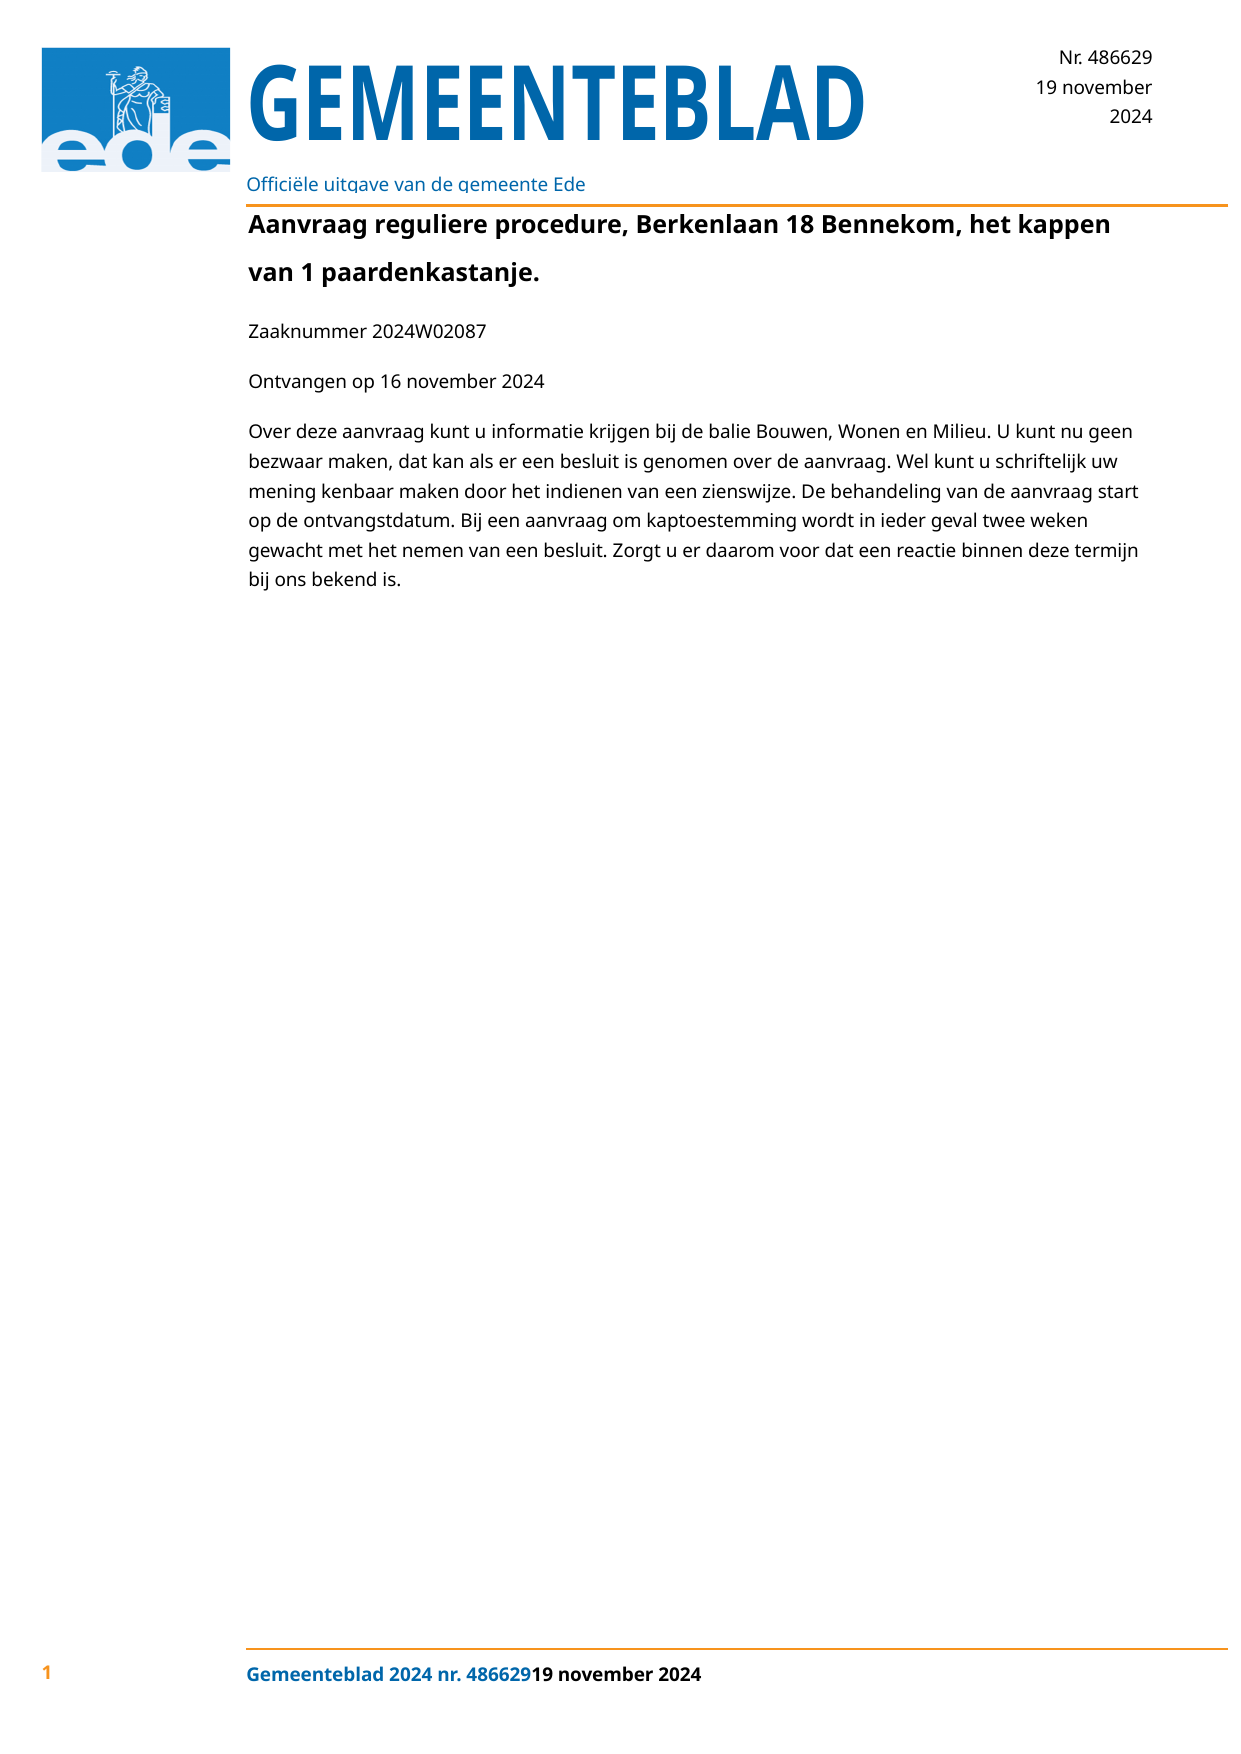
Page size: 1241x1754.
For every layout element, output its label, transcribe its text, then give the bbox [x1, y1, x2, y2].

text Aanvraag reguliere procedure, Berkenlaan 18 Bennekom, het kappen van 1 paardenkastanje. [248, 207, 1152, 288]
text Ontvangen op 16 november 2024 [248, 368, 1152, 394]
text Over deze aanvraag kunt u informatie krijgen bij de balie Bouwen, Wonen en Milieu. U kunt nu geen bezwaar maken, dat kan als er een besluit is genomen over de aanvraag. Wel kunt u schriftelijk uw mening kenbaar maken door het indienen van een zienswijze. De behandeling van de aanvraag start op de ontvangstdatum. Bij een aanvraag om kaptoestemming wordt in ieder geval twee weken gewacht met het nemen van een besluit. Zorgt u er daarom voor dat een reactie binnen deze termijn bij ons bekend is. [248, 419, 1152, 592]
picture [41, 47, 231, 172]
text Zaaknummer 2024W02087 [248, 318, 1152, 344]
